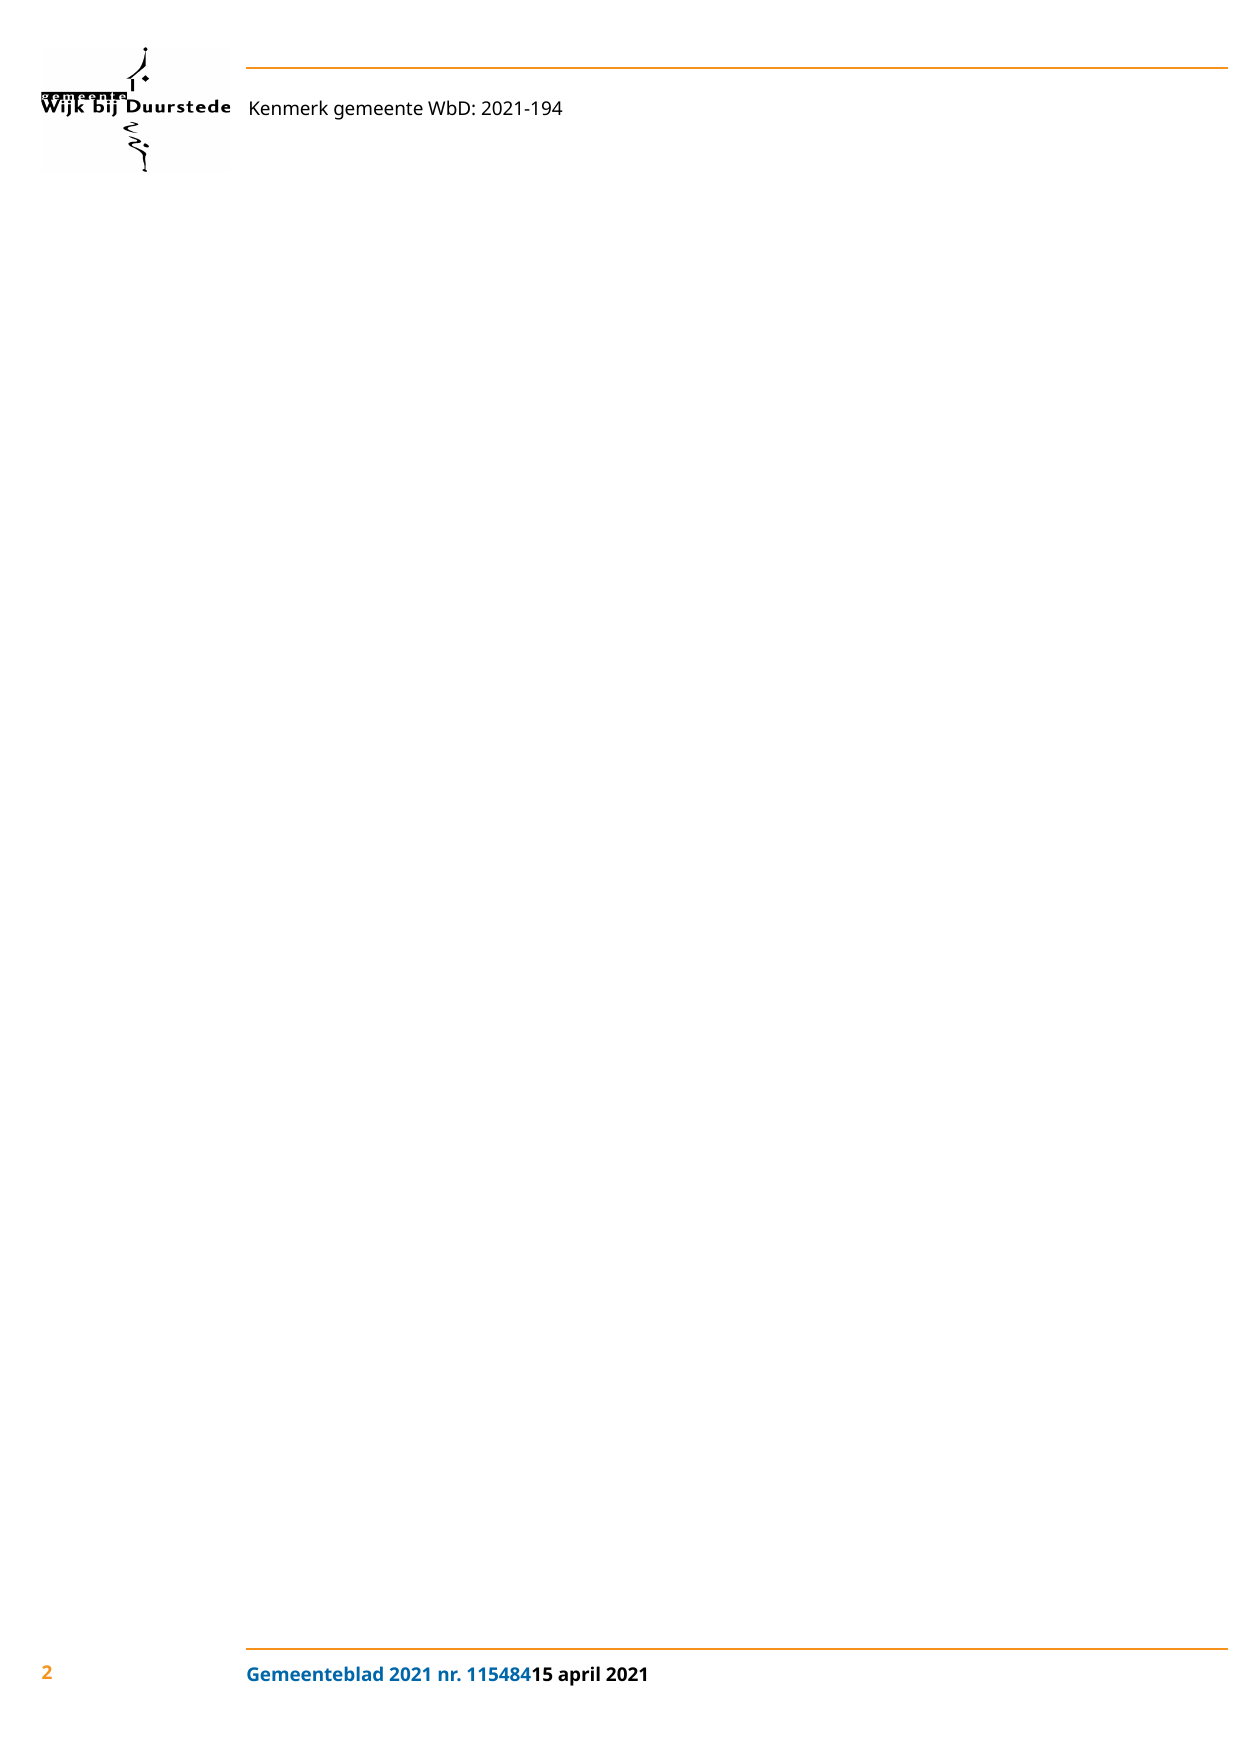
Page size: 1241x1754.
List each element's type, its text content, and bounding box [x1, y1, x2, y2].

picture [41, 47, 231, 172]
text Kenmerk gemeente WbD: 2021-194 [248, 95, 1152, 121]
